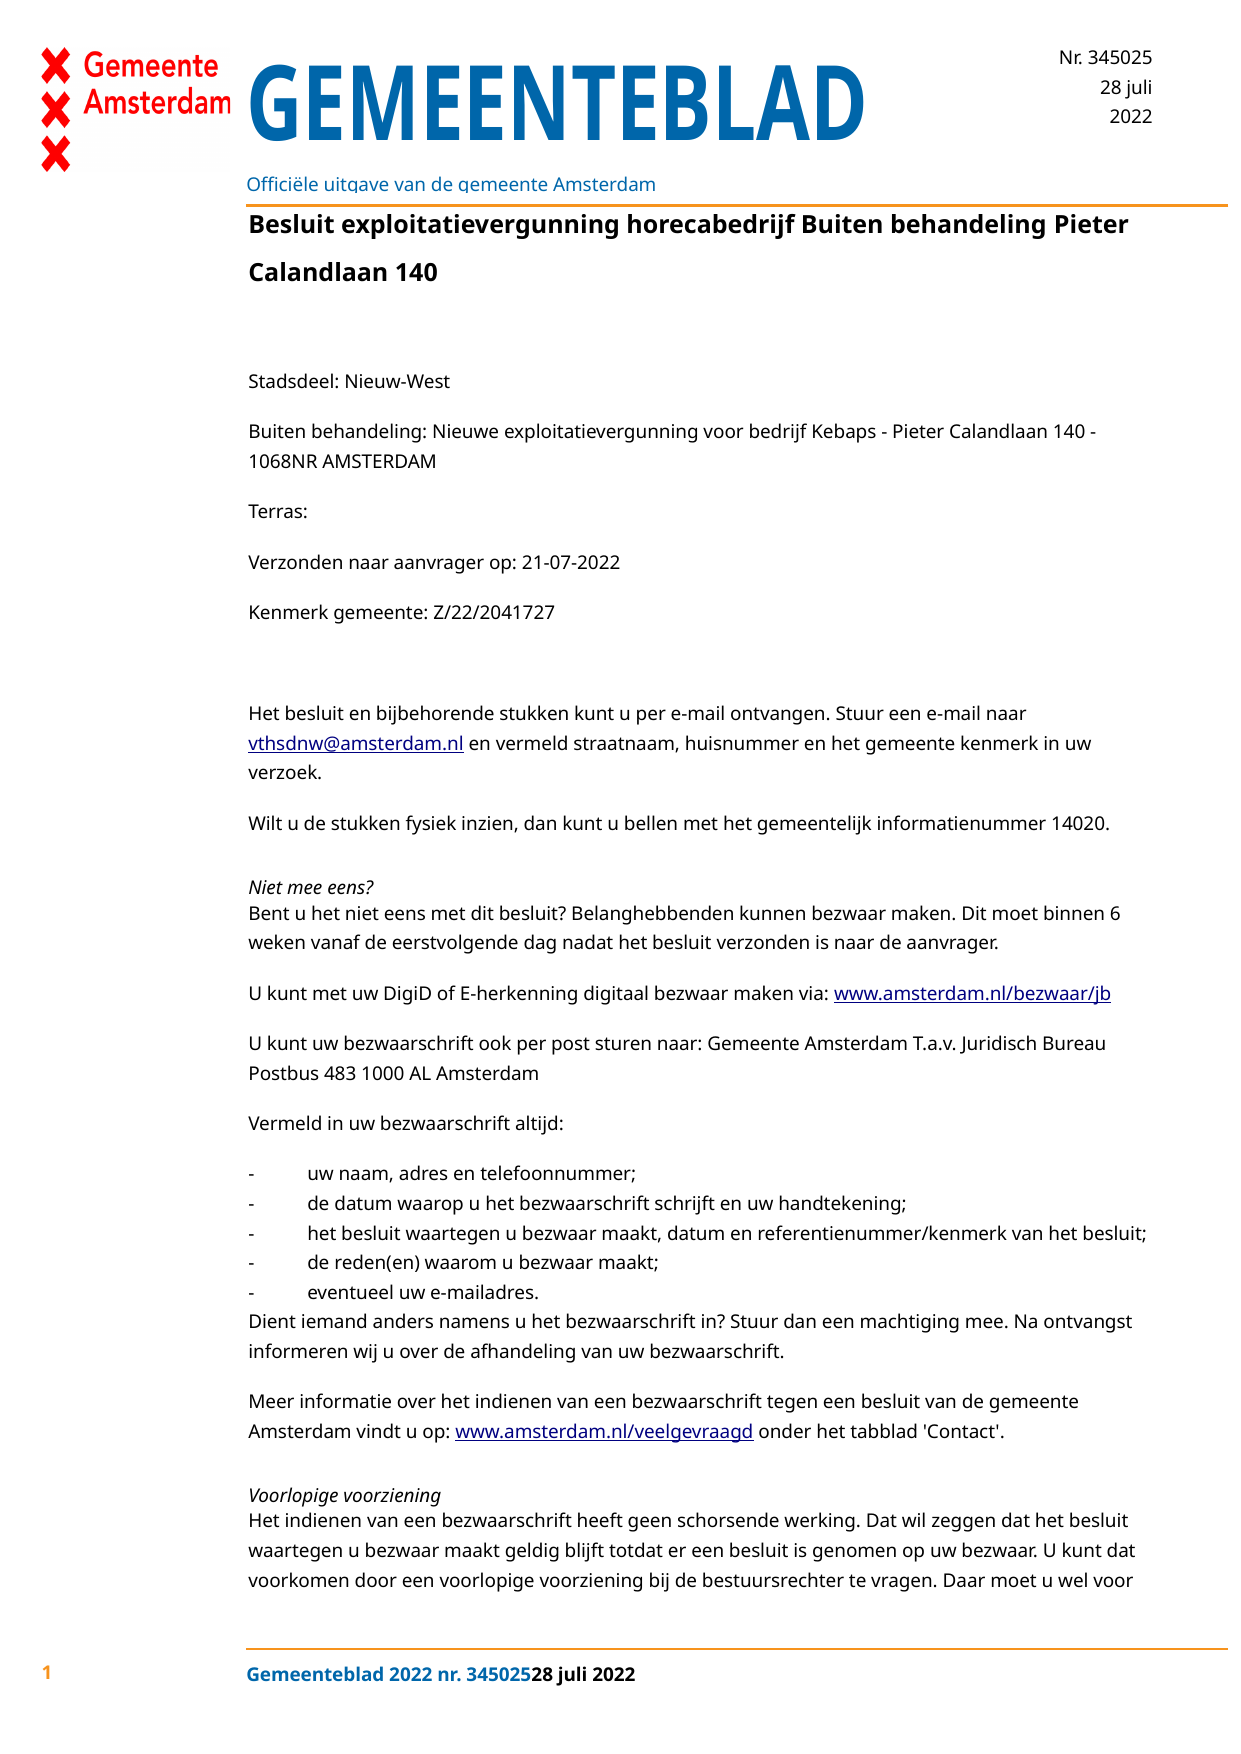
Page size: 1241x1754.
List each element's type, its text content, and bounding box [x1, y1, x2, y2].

text Kenmerk gemeente: Z/22/2041727 [248, 599, 1152, 625]
list de datum waarop u het bezwaarschrift schrijft en uw handtekening; [248, 1190, 1152, 1216]
text Het indienen van een bezwaarschrift heeft geen schorsende werking. Dat wil zeggen dat het besluit waartegen u bezwaar maakt geldig blijft totdat er een besluit is genomen op uw bezwaar. U kunt dat voorkomen door een voorlopige voorziening bij de bestuursrechter te vragen. Daar moet u wel voor [248, 1508, 1152, 1593]
text U kunt uw bezwaarschrift ook per post sturen naar: Gemeente Amsterdam T.a.v. Juridisch Bureau Postbus 483 1000 AL Amsterdam [248, 1030, 1152, 1085]
text Vermeld in uw bezwaarschrift altijd: [248, 1110, 1152, 1136]
list het besluit waartegen u bezwaar maakt, datum en referentienummer/kenmerk van het besluit; [248, 1220, 1152, 1245]
list eventueel uw e-mailadres. [248, 1279, 1152, 1304]
text U kunt met uw DigiD of E-herkenning digitaal bezwaar maken via: www.amsterdam.nl/bezwaar/jb [248, 980, 1152, 1005]
text Terras: [248, 499, 1152, 524]
text Besluit exploitatievergunning horecabedrijf Buiten behandeling Pieter Calandlaan 140 [248, 207, 1152, 288]
text Het besluit en bijbehorende stukken kunt u per e-mail ontvangen. Stuur een e-mail naar vthsdnw@amsterdam.nl en vermeld straatnaam, huisnummer en het gemeente kenmerk in uw verzoek. [248, 700, 1152, 785]
list de reden(en) waarom u bezwaar maakt; [248, 1249, 1152, 1275]
text Meer informatie over het indienen van een bezwaarschrift tegen een besluit van de gemeente Amsterdam vindt u op: www.amsterdam.nl/veelgevraagd onder het tabblad 'Contact'. [248, 1388, 1152, 1444]
text Voorlopige voorziening [248, 1482, 1152, 1508]
text Buiten behandeling: Nieuwe exploitatievergunning voor bedrijf Kebaps - Pieter Calandlaan 140 - 1068NR AMSTERDAM [248, 419, 1152, 474]
text Stadsdeel: Nieuw-West [248, 368, 1152, 394]
text Wilt u de stukken fysiek inzien, dan kunt u bellen met het gemeentelijk informatienummer 14020. [248, 810, 1152, 836]
text Verzonden naar aanvrager op: 21-07-2022 [248, 549, 1152, 575]
picture [41, 47, 231, 172]
text Bent u het niet eens met dit besluit? Belanghebbenden kunnen bezwaar maken. Dit moet binnen 6 weken vanaf de eerstvolgende dag nadat het besluit verzonden is naar de aanvrager. [248, 900, 1152, 955]
text Niet mee eens? [248, 874, 1152, 900]
text Dient iemand anders namens u het bezwaarschrift in? Stuur dan een machtiging mee. Na ontvangst informeren wij u over de afhandeling van uw bezwaarschrift. [248, 1308, 1152, 1364]
list uw naam, adres en telefoonnummer; [248, 1161, 1152, 1186]
